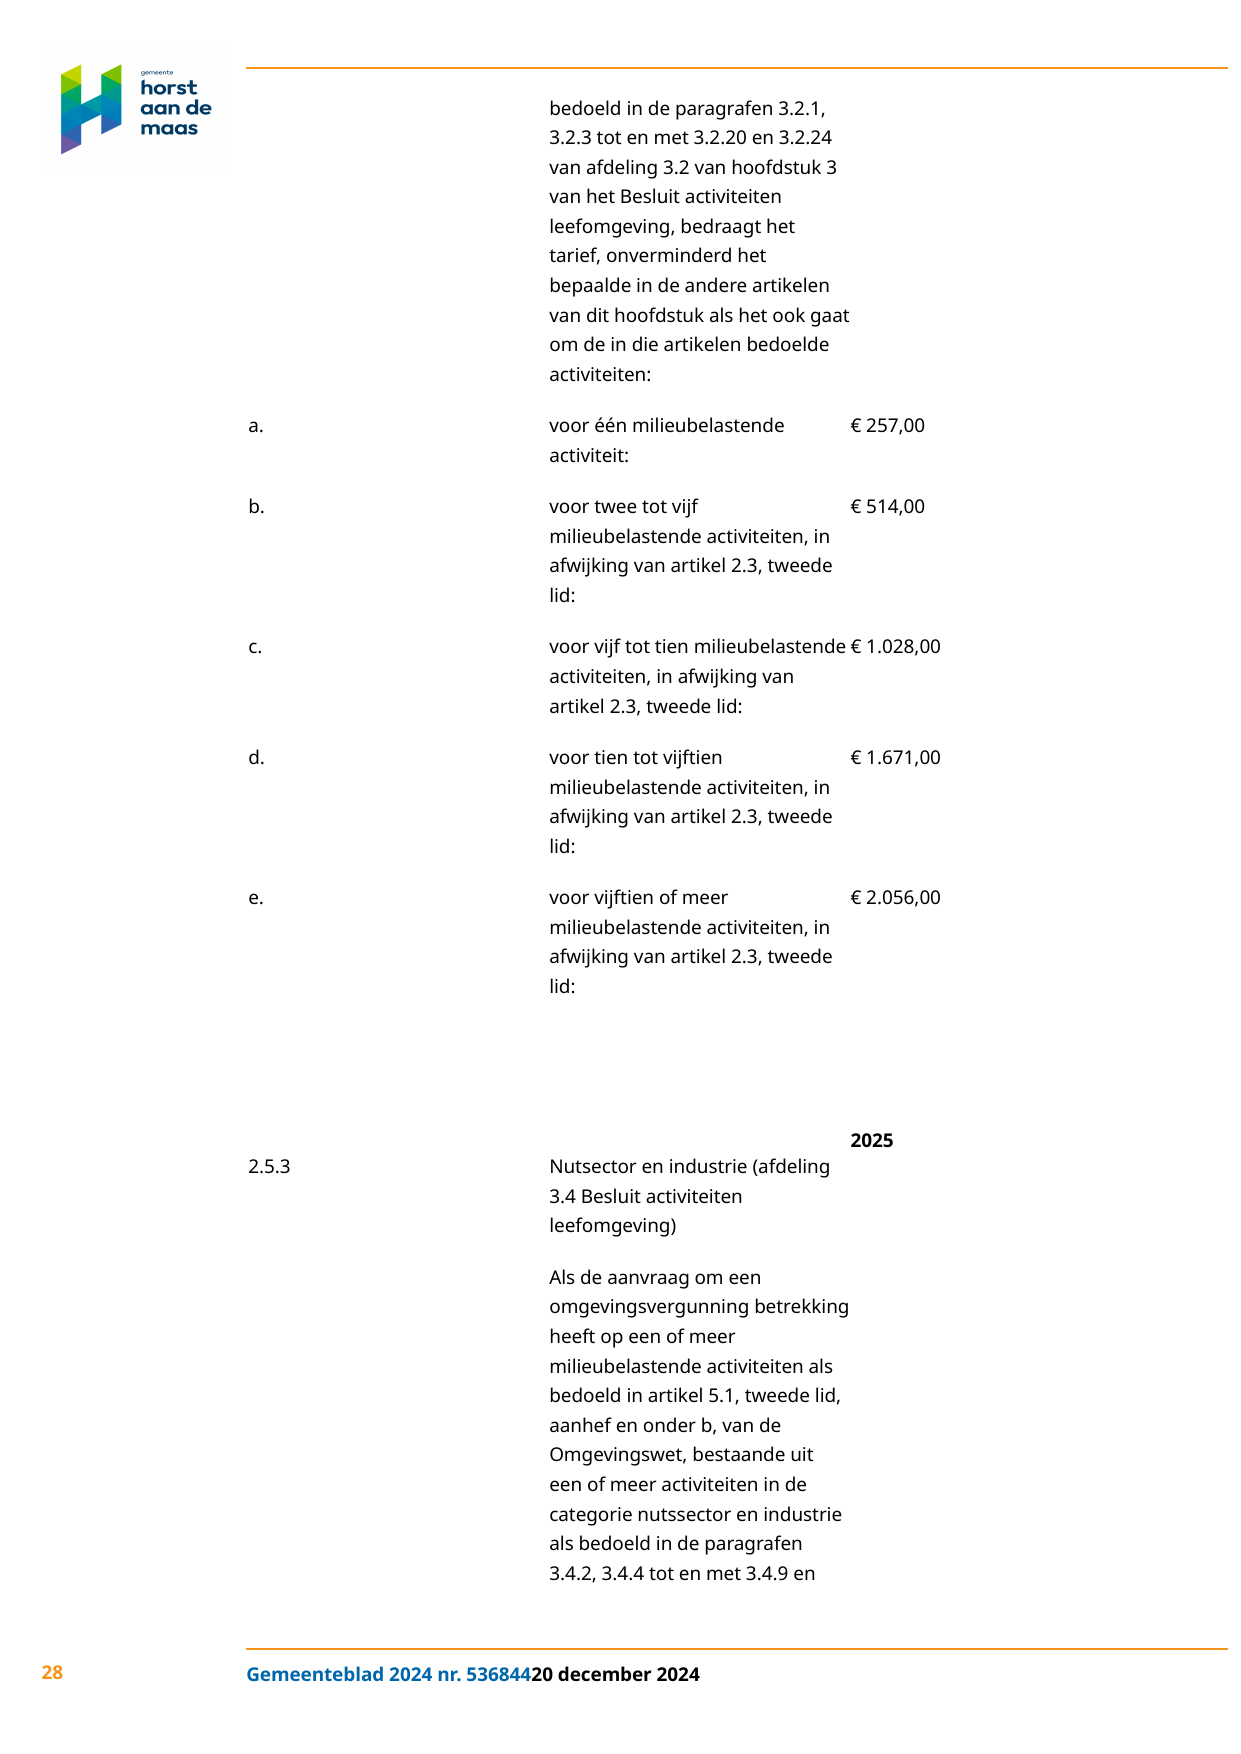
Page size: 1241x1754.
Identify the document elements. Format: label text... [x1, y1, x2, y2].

table_cell d. [248, 744, 549, 859]
table_cell € 1.671,00 [850, 744, 1152, 859]
table_cell [850, 468, 1152, 493]
table_cell [850, 1154, 1152, 1238]
table_cell [248, 608, 549, 634]
table_cell € 257,00 [850, 413, 1152, 468]
table_cell € 1.028,00 [850, 634, 1152, 719]
table_cell c. [248, 634, 549, 719]
table_cell [248, 1102, 549, 1128]
table_cell [850, 608, 1152, 634]
table_cell [248, 1128, 549, 1153]
table_cell 2025 [850, 1128, 1152, 1153]
table_cell a. [248, 413, 549, 468]
table_cell voor vijf tot tien milieubelastende activiteiten, in afwijking van artikel 2.3, tweede lid: [549, 634, 850, 719]
table_cell [850, 1076, 1152, 1102]
table_cell [850, 387, 1152, 412]
table_cell [850, 95, 1152, 387]
table_cell [549, 1025, 850, 1051]
picture [41, 47, 231, 172]
table_cell [549, 1102, 850, 1128]
table_cell [850, 1238, 1152, 1264]
table_cell voor twee tot vijf milieubelastende activiteiten, in afwijking van artikel 2.3, tweede lid: [549, 494, 850, 608]
table_cell [549, 468, 850, 493]
table_cell [549, 1128, 850, 1153]
table_cell e. [248, 885, 549, 999]
table_cell [549, 387, 850, 412]
table_cell [248, 999, 549, 1025]
table_cell [850, 719, 1152, 744]
table_cell [549, 1238, 850, 1264]
table_cell [248, 859, 549, 884]
table_cell voor één milieubelastende activiteit: [549, 413, 850, 468]
table_cell [549, 859, 850, 884]
table_cell 2.5.3 [248, 1154, 549, 1238]
table_cell [549, 999, 850, 1025]
table_cell [850, 1264, 1152, 1586]
table_cell [248, 387, 549, 412]
table_cell [248, 95, 549, 387]
table_cell [248, 719, 549, 744]
table_cell [850, 859, 1152, 884]
table_cell [248, 1051, 549, 1076]
table_cell Als de aanvraag om een omgevingsvergunning betrekking heeft op een of meer milieubelastende activiteiten als bedoeld in artikel 5.1, tweede lid, aanhef en onder b, van de Omgevingswet, bestaande uit een of meer activiteiten in de categorie nutssector en industrie als bedoeld in de paragrafen 3.4.2, 3.4.4 tot en met 3.4.9 en [549, 1264, 850, 1586]
table_cell € 2.056,00 [850, 885, 1152, 999]
table_cell [248, 468, 549, 493]
table_cell [850, 999, 1152, 1025]
table_cell [850, 1025, 1152, 1051]
table_cell voor vijftien of meer milieubelastende activiteiten, in afwijking van artikel 2.3, tweede lid: [549, 885, 850, 999]
table_cell [549, 608, 850, 634]
table_cell [248, 1238, 549, 1264]
table_cell b. [248, 494, 549, 608]
table_cell Nutsector en industrie (afdeling 3.4 Besluit activiteiten leefomgeving) [549, 1154, 850, 1238]
table_cell [248, 1025, 549, 1051]
table_cell bedoeld in de paragrafen 3.2.1, 3.2.3 tot en met 3.2.20 en 3.2.24 van afdeling 3.2 van hoofdstuk 3 van het Besluit activiteiten leefomgeving, bedraagt het tarief, onverminderd het bepaalde in de andere artikelen van dit hoofdstuk als het ook gaat om de in die artikelen bedoelde activiteiten: [549, 95, 850, 387]
table_cell [549, 1051, 850, 1076]
table_cell [850, 1051, 1152, 1076]
table_cell [549, 719, 850, 744]
table_cell [248, 1076, 549, 1102]
table_cell [850, 1102, 1152, 1128]
table_cell € 514,00 [850, 494, 1152, 608]
table_cell voor tien tot vijftien milieubelastende activiteiten, in afwijking van artikel 2.3, tweede lid: [549, 744, 850, 859]
table_cell [248, 1264, 549, 1586]
table_cell [549, 1076, 850, 1102]
